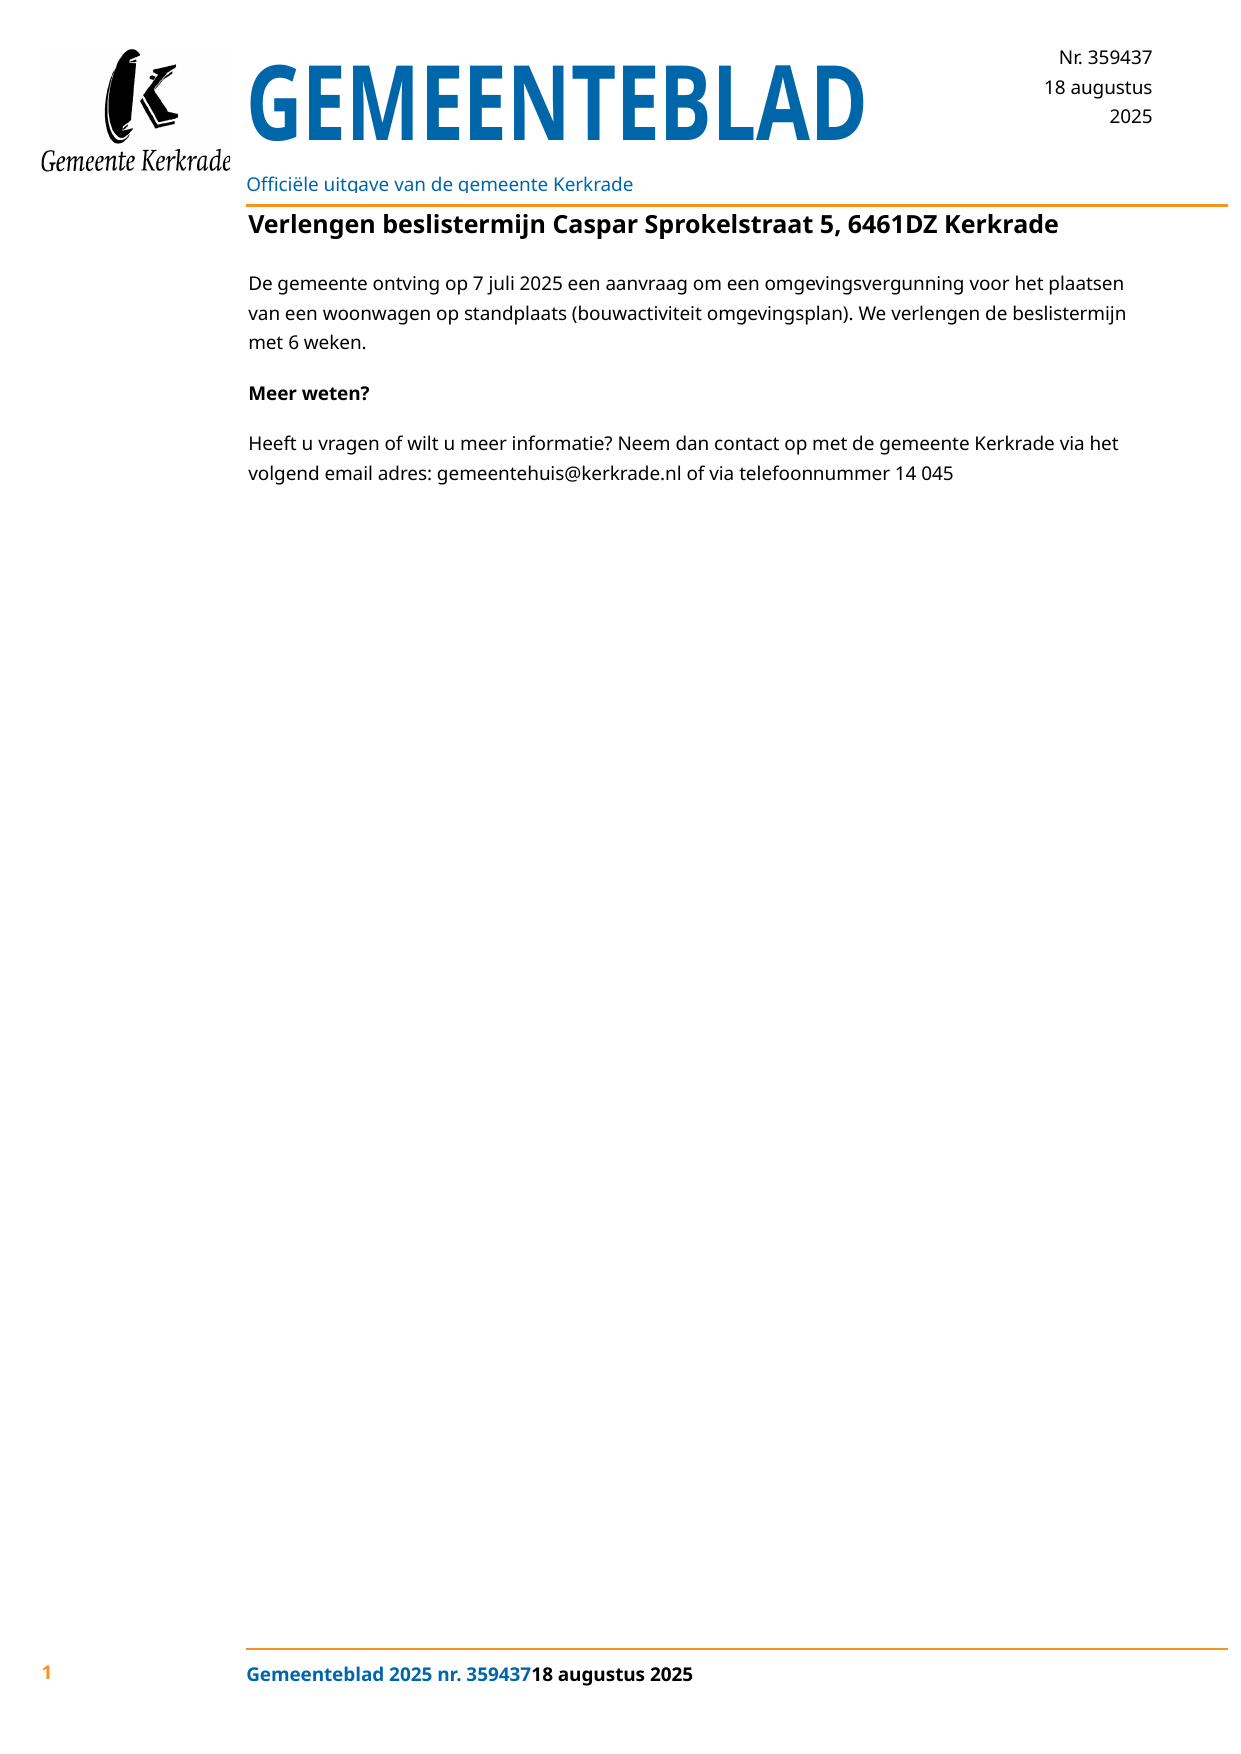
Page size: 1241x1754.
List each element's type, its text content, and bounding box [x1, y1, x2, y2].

text Meer weten? [248, 380, 1152, 406]
text Heeft u vragen of wilt u meer informatie? Neem dan contact op met de gemeente Kerkrade via het volgend email adres: gemeentehuis@kerkrade.nl of via telefoonnummer 14 045 [248, 430, 1152, 486]
picture [41, 47, 231, 172]
text De gemeente ontving op 7 juli 2025 een aanvraag om een omgevingsvergunning voor het plaatsen van een woonwagen op standplaats (bouwactiviteit omgevingsplan). We verlengen de beslistermijn met 6 weken. [248, 270, 1152, 355]
text Verlengen beslistermijn Caspar Sprokelstraat 5, 6461DZ Kerkrade [248, 207, 1152, 241]
